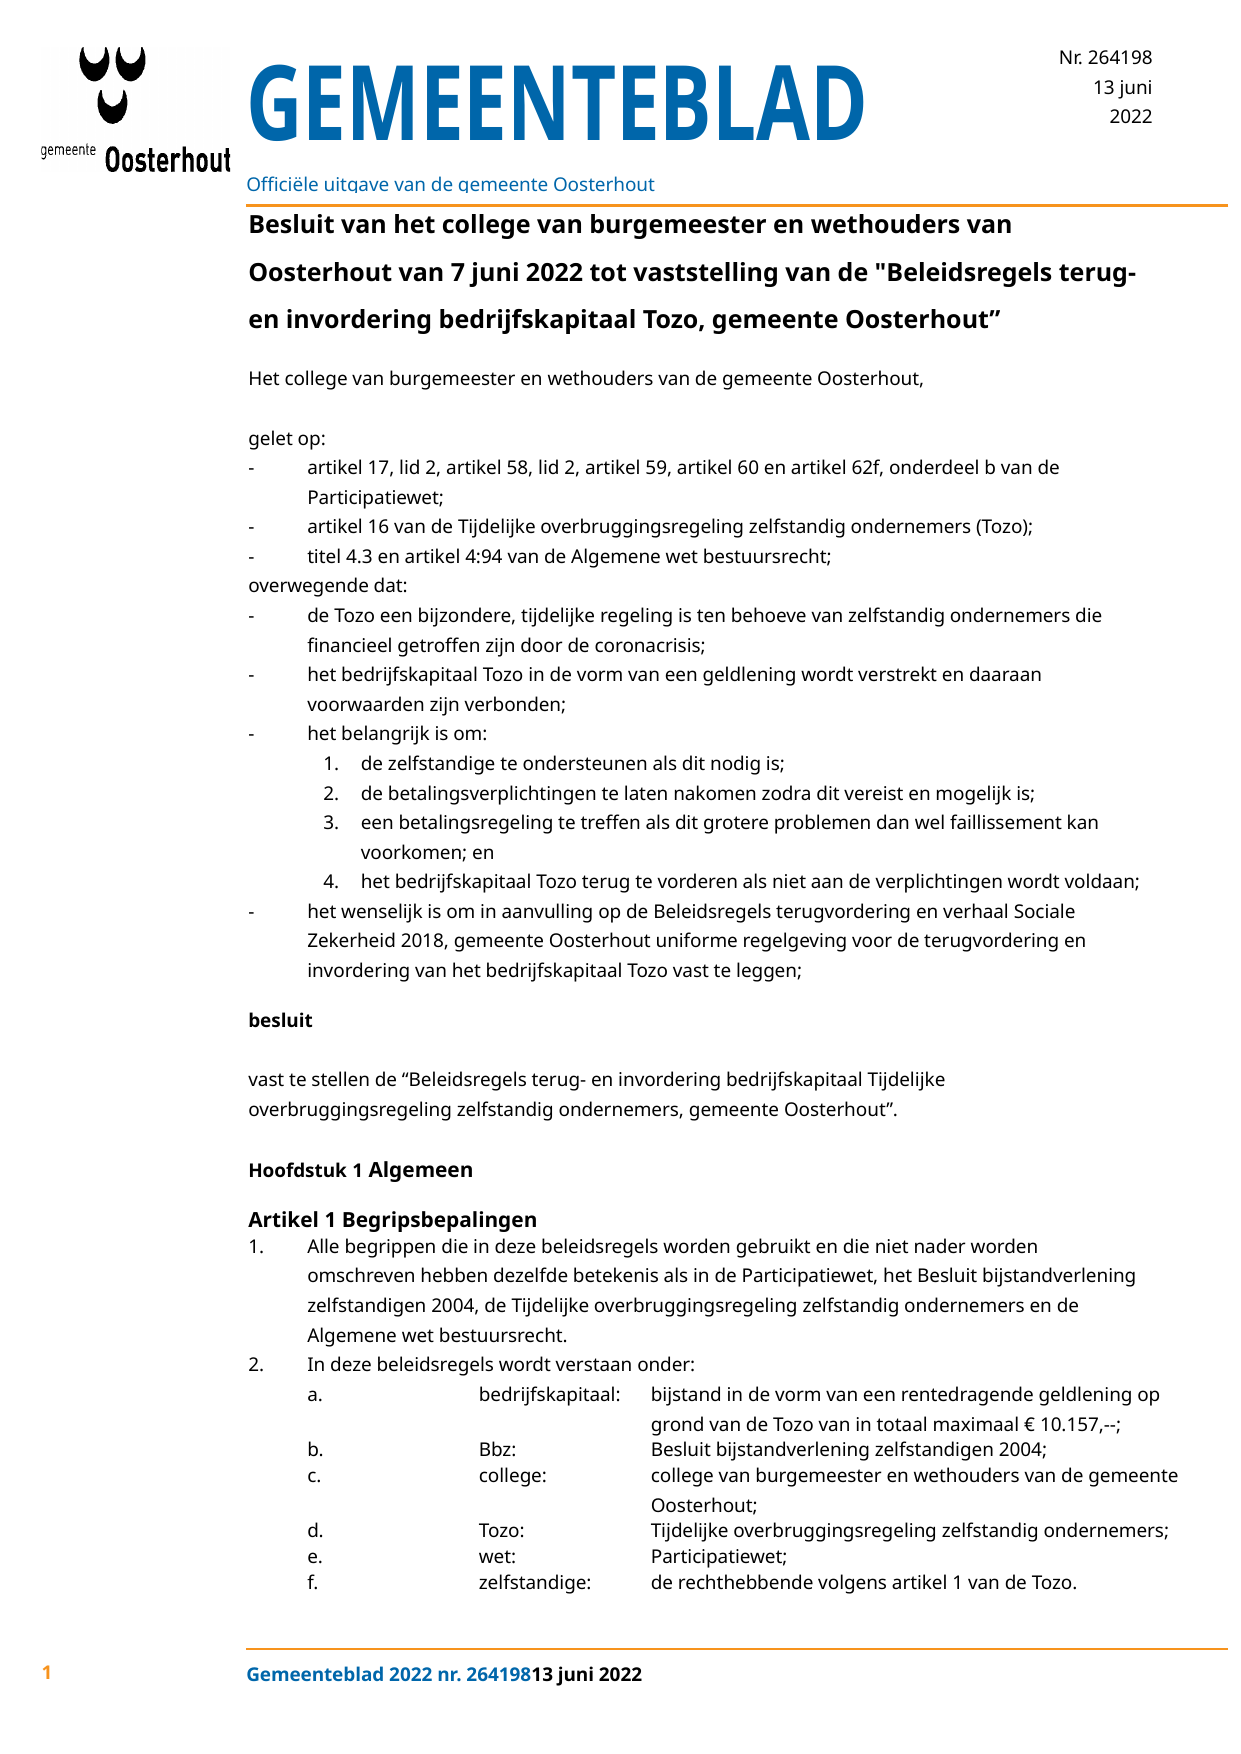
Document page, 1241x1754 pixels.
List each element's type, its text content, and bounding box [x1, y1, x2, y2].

table_cell wet: [479, 1543, 651, 1569]
table_header bedrijfskapitaal: [479, 1381, 651, 1436]
table_cell e. [307, 1543, 479, 1569]
list Alle begrippen die in deze beleidsregels worden gebruikt en die niet nader worden omschreven hebben dezelfde betekenis als in de Participatiewet, het Besluit bijstandverlening zelfstandigen 2004, de Tijdelijke overbruggingsregeling zelfstandig ondernemers en de Algemene wet bestuursrecht. [248, 1233, 1152, 1348]
list het belangrijk is om: [248, 721, 1152, 746]
table_cell f. [307, 1569, 479, 1595]
table_cell zelfstandige: [479, 1569, 651, 1595]
list titel 4.3 en artikel 4:94 van de Algemene wet bestuursrecht; [248, 543, 1152, 569]
table_cell college: [479, 1462, 651, 1517]
list artikel 17, lid 2, artikel 58, lid 2, artikel 59, artikel 60 en artikel 62f, onderdeel b van de Participatiewet; [248, 454, 1152, 509]
table_cell Tijdelijke overbruggingsregeling zelfstandig ondernemers; [651, 1518, 1211, 1543]
table_cell de rechthebbende volgens artikel 1 van de Tozo. [651, 1569, 1211, 1595]
table_cell Besluit bijstandverlening zelfstandigen 2004; [651, 1436, 1211, 1462]
table_cell Participatiewet; [651, 1543, 1211, 1569]
table_header a. [307, 1381, 479, 1436]
table_cell Bbz: [479, 1436, 651, 1462]
list de zelfstandige te ondersteunen als dit nodig is; [323, 750, 1152, 776]
list het bedrijfskapitaal Tozo terug te vorderen als niet aan de verplichtingen wordt voldaan; [323, 868, 1152, 894]
list het bedrijfskapitaal Tozo in de vorm van een geldlening wordt verstrekt en daaraan voorwaarden zijn verbonden; [248, 661, 1152, 717]
list een betalingsregeling te treffen als dit grotere problemen dan wel faillissement kan voorkomen; en [323, 809, 1152, 864]
text Besluit van het college van burgemeester en wethouders van Oosterhout van 7 juni 2022 tot vaststelling van de "Beleidsregels terug- en invordering bedrijfskapitaal Tozo, gemeente Oosterhout” [248, 207, 1152, 336]
table_cell b. [307, 1436, 479, 1462]
text Het college van burgemeester en wethouders van de gemeente Oosterhout, [248, 366, 1152, 391]
list artikel 16 van de Tijdelijke overbruggingsregeling zelfstandig ondernemers (Tozo); [248, 513, 1152, 539]
table_cell Tozo: [479, 1518, 651, 1543]
list het wenselijk is om in aanvulling op de Beleidsregels terugvordering en verhaal Sociale Zekerheid 2018, gemeente Oosterhout uniforme regelgeving voor de terugvordering en invordering van het bedrijfskapitaal Tozo vast te leggen; [248, 898, 1152, 983]
list de Tozo een bijzondere, tijdelijke regeling is ten behoeve van zelfstandig ondernemers die financieel getroffen zijn door de coronacrisis; [248, 602, 1152, 657]
table_cell c. [307, 1462, 479, 1517]
table_cell d. [307, 1518, 479, 1543]
table_cell college van burgemeester en wethouders van de gemeente Oosterhout; [651, 1462, 1211, 1517]
text Artikel 1 Begripsbepalingen [248, 1205, 1152, 1233]
list de betalingsverplichtingen te laten nakomen zodra dit vereist en mogelijk is; [323, 780, 1152, 805]
text Hoofdstuk 1 Algemeen [248, 1155, 1152, 1184]
list In deze beleidsregels wordt verstaan onder: [248, 1351, 1152, 1377]
text gelet op: [248, 425, 1152, 450]
text vast te stellen de “Beleidsregels terug- en invordering bedrijfskapitaal Tijdelijke overbruggingsregeling zelfstandig ondernemers, gemeente Oosterhout”. [248, 1067, 1152, 1122]
picture [41, 47, 231, 172]
text overwegende dat: [248, 573, 1152, 598]
table_header bijstand in de vorm van een rentedragende geldlening op grond van de Tozo van in totaal maximaal € 10.157,--; [651, 1381, 1211, 1436]
text besluit [248, 1007, 1152, 1033]
